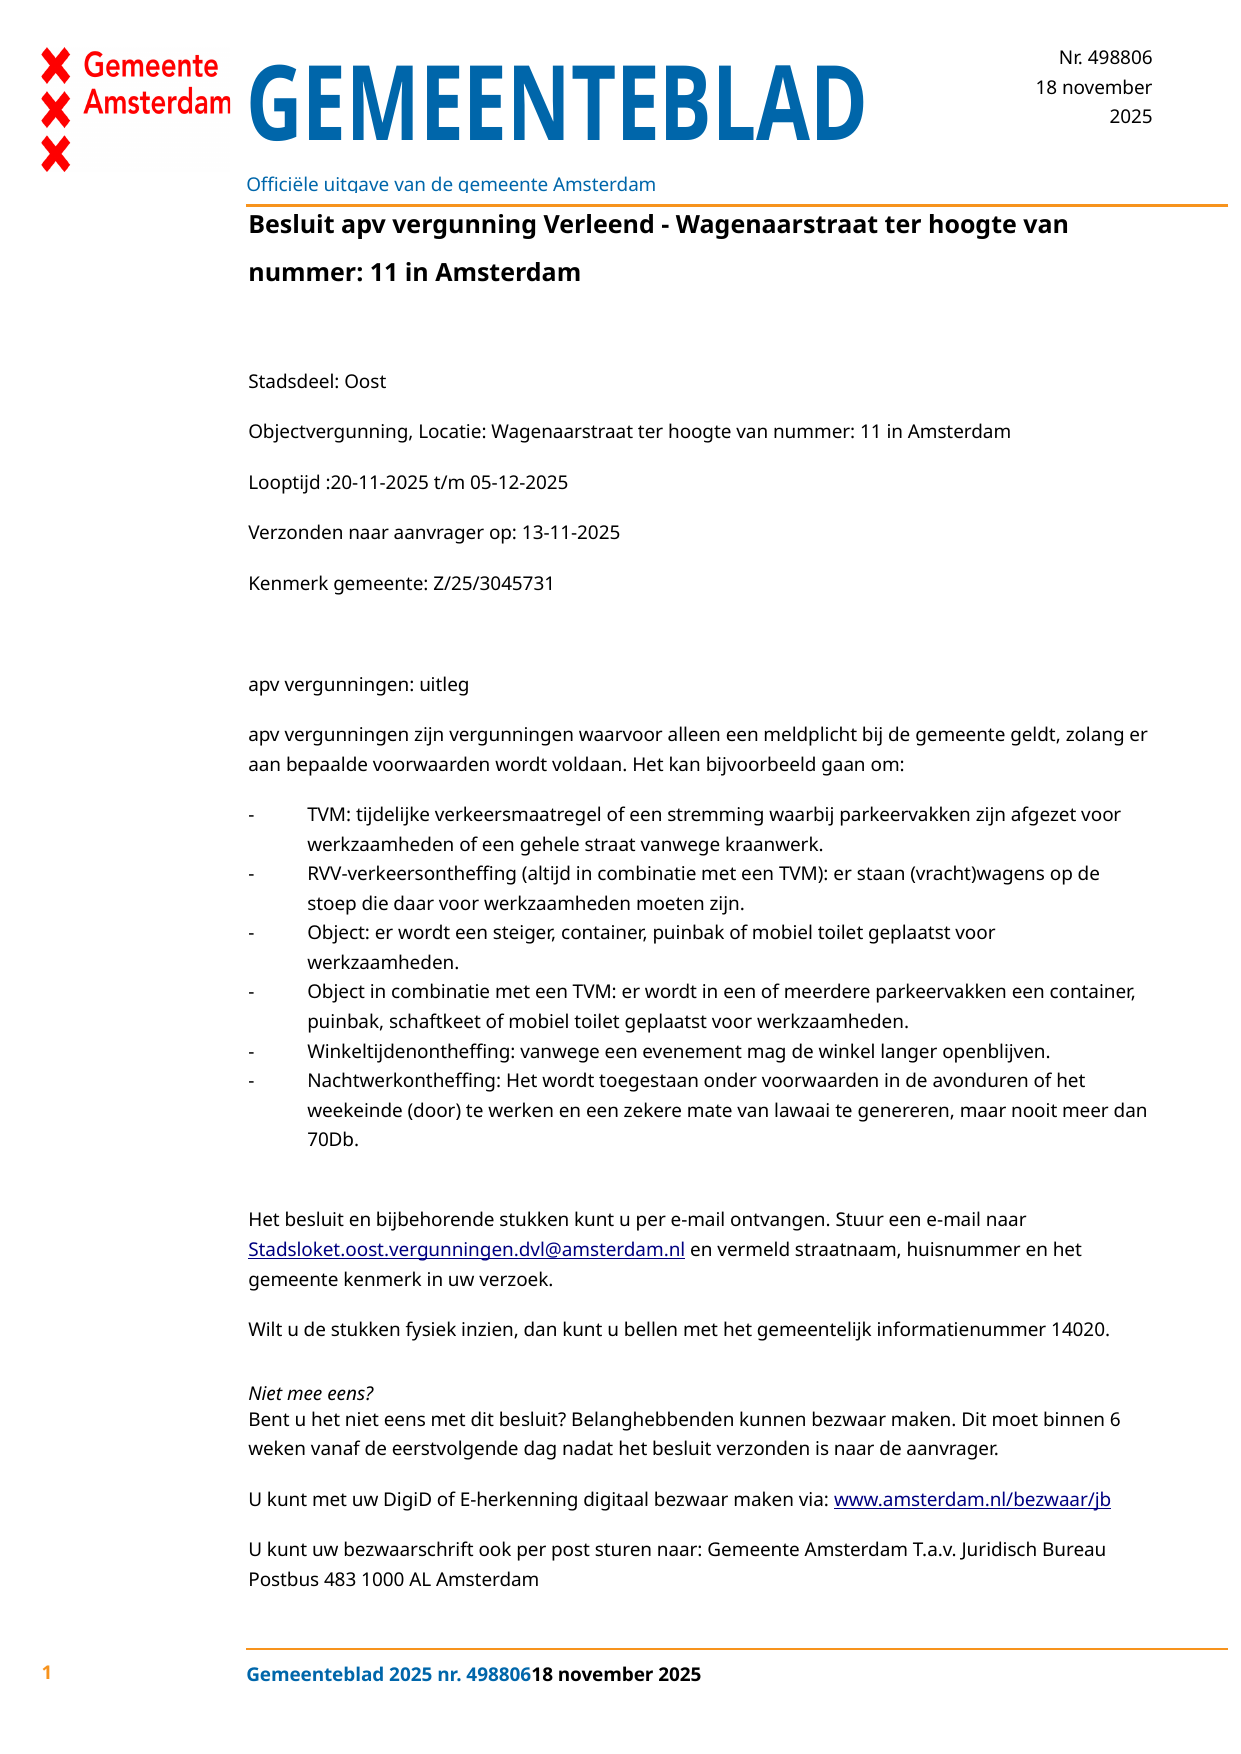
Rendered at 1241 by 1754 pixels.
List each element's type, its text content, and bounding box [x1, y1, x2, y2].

list TVM: tijdelijke verkeersmaatregel of een stremming waarbij parkeervakken zijn afgezet voor werkzaamheden of een gehele straat vanwege kraanwerk. [248, 801, 1152, 857]
text Verzonden naar aanvrager op: 13-11-2025 [248, 519, 1152, 545]
text Looptijd :20-11-2025 t/m 05-12-2025 [248, 469, 1152, 495]
text Kenmerk gemeente: Z/25/3045731 [248, 570, 1152, 596]
list Object in combinatie met een TVM: er wordt in een of meerdere parkeervakken een container, puinbak, schaftkeet of mobiel toilet geplaatst voor werkzaamheden. [248, 979, 1152, 1034]
list Nachtwerkontheffing: Het wordt toegestaan onder voorwaarden in de avonduren of het weekeinde (door) te werken en een zekere mate van lawaai te genereren, maar nooit meer dan 70Db. [248, 1067, 1152, 1152]
text U kunt met uw DigiD of E-herkenning digitaal bezwaar maken via: www.amsterdam.nl/bezwaar/jb [248, 1486, 1152, 1512]
text Objectvergunning, Locatie: Wagenaarstraat ter hoogte van nummer: 11 in Amsterdam [248, 419, 1152, 444]
picture [41, 47, 231, 172]
text Stadsdeel: Oost [248, 368, 1152, 394]
text apv vergunningen zijn vergunningen waarvoor alleen een meldplicht bij de gemeente geldt, zolang er aan bepaalde voorwaarden wordt voldaan. Het kan bijvoorbeeld gaan om: [248, 721, 1152, 777]
text Besluit apv vergunning Verleend - Wagenaarstraat ter hoogte van nummer: 11 in Amsterdam [248, 207, 1152, 288]
text U kunt uw bezwaarschrift ook per post sturen naar: Gemeente Amsterdam T.a.v. Juridisch Bureau Postbus 483 1000 AL Amsterdam [248, 1536, 1152, 1592]
text Bent u het niet eens met dit besluit? Belanghebbenden kunnen bezwaar maken. Dit moet binnen 6 weken vanaf de eerstvolgende dag nadat het besluit verzonden is naar de aanvrager. [248, 1406, 1152, 1461]
list Object: er wordt een steiger, container, puinbak of mobiel toilet geplaatst voor werkzaamheden. [248, 919, 1152, 975]
text Niet mee eens? [248, 1380, 1152, 1406]
list Winkeltijdenontheffing: vanwege een evenement mag de winkel langer openblijven. [248, 1038, 1152, 1064]
text Het besluit en bijbehorende stukken kunt u per e-mail ontvangen. Stuur een e-mail naar Stadsloket.oost.vergunningen.dvl@amsterdam.nl en vermeld straatnaam, huisnummer en het gemeente kenmerk in uw verzoek. [248, 1207, 1152, 1292]
text apv vergunningen: uitleg [248, 671, 1152, 697]
text Wilt u de stukken fysiek inzien, dan kunt u bellen met het gemeentelijk informatienummer 14020. [248, 1316, 1152, 1342]
list RVV-verkeersontheffing (altijd in combinatie met een TVM): er staan (vracht)wagens op de stoep die daar voor werkzaamheden moeten zijn. [248, 860, 1152, 916]
